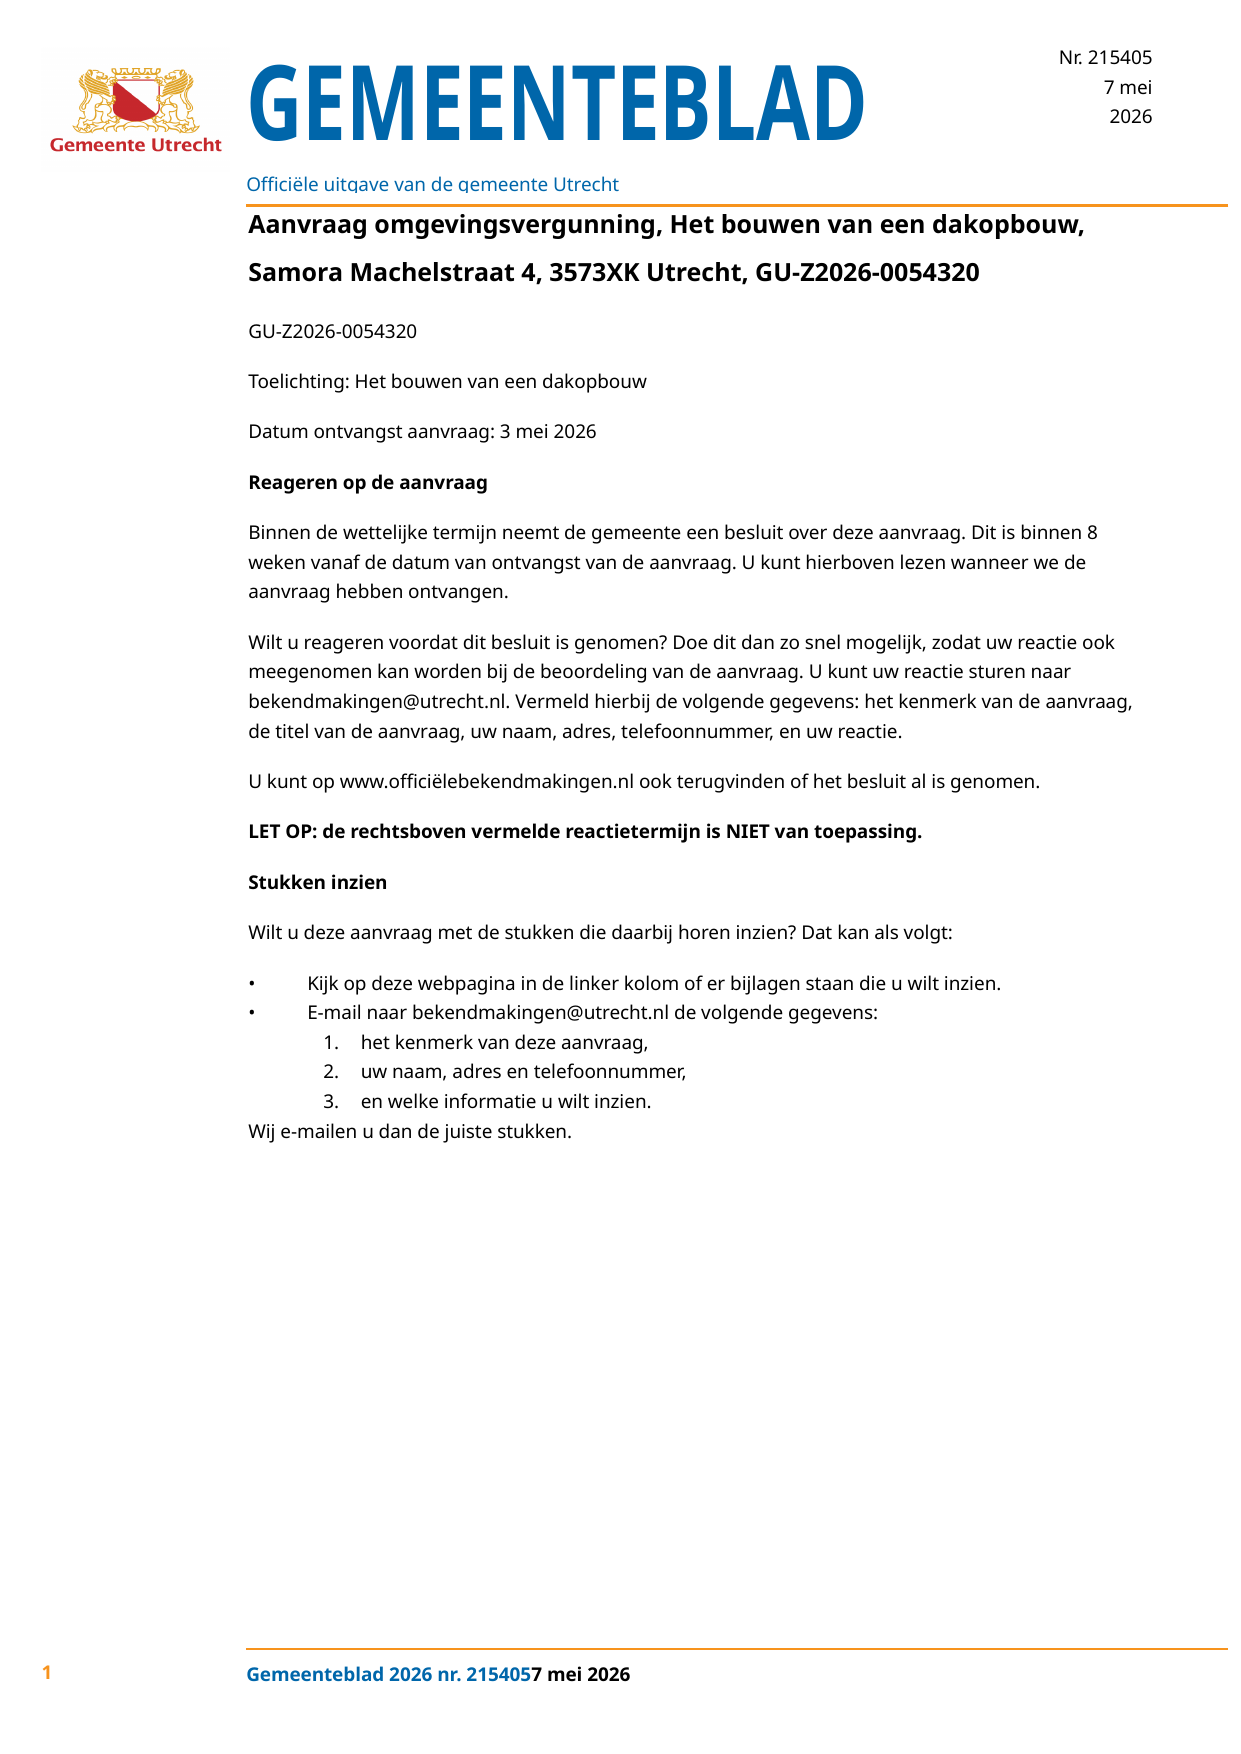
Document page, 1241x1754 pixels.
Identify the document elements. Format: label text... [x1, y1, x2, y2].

list uw naam, adres en telefoonnummer, [323, 1059, 1152, 1084]
text Datum ontvangst aanvraag: 3 mei 2026 [248, 419, 1152, 444]
text Wilt u deze aanvraag met de stukken die daarbij horen inzien? Dat kan als volgt: [248, 919, 1152, 945]
text GU-Z2026-0054320 [248, 318, 1152, 344]
list Kijk op deze webpagina in de linker kolom of er bijlagen staan die u wilt inzien. [248, 970, 1152, 996]
text Wilt u reageren voordat dit besluit is genomen? Doe dit dan zo snel mogelijk, zodat uw reactie ook meegenomen kan worden bij de beoordeling van de aanvraag. U kunt uw reactie sturen naar bekendmakingen@utrecht.nl. Vermeld hierbij de volgende gegevens: het kenmerk van de aanvraag, de titel van de aanvraag, uw naam, adres, telefoonnummer, en uw reactie. [248, 629, 1152, 744]
text Toelichting: Het bouwen van een dakopbouw [248, 368, 1152, 394]
text Reageren op de aanvraag [248, 469, 1152, 495]
picture [41, 47, 231, 172]
list en welke informatie u wilt inzien. [323, 1088, 1152, 1114]
list het kenmerk van deze aanvraag, [323, 1029, 1152, 1055]
text Stukken inzien [248, 869, 1152, 895]
list E-mail naar bekendmakingen@utrecht.nl de volgende gegevens: [248, 999, 1152, 1025]
text Wij e-mailen u dan de juiste stukken. [248, 1118, 1152, 1144]
text Aanvraag omgevingsvergunning, Het bouwen van een dakopbouw, Samora Machelstraat 4, 3573XK Utrecht, GU-Z2026-0054320 [248, 207, 1152, 288]
text U kunt op www.officiëlebekendmakingen.nl ook terugvinden of het besluit al is genomen. [248, 768, 1152, 794]
text LET OP: de rechtsboven vermelde reactietermijn is NIET van toepassing. [248, 819, 1152, 844]
text Binnen de wettelijke termijn neemt de gemeente een besluit over deze aanvraag. Dit is binnen 8 weken vanaf de datum van ontvangst van de aanvraag. U kunt hierboven lezen wanneer we de aanvraag hebben ontvangen. [248, 519, 1152, 604]
